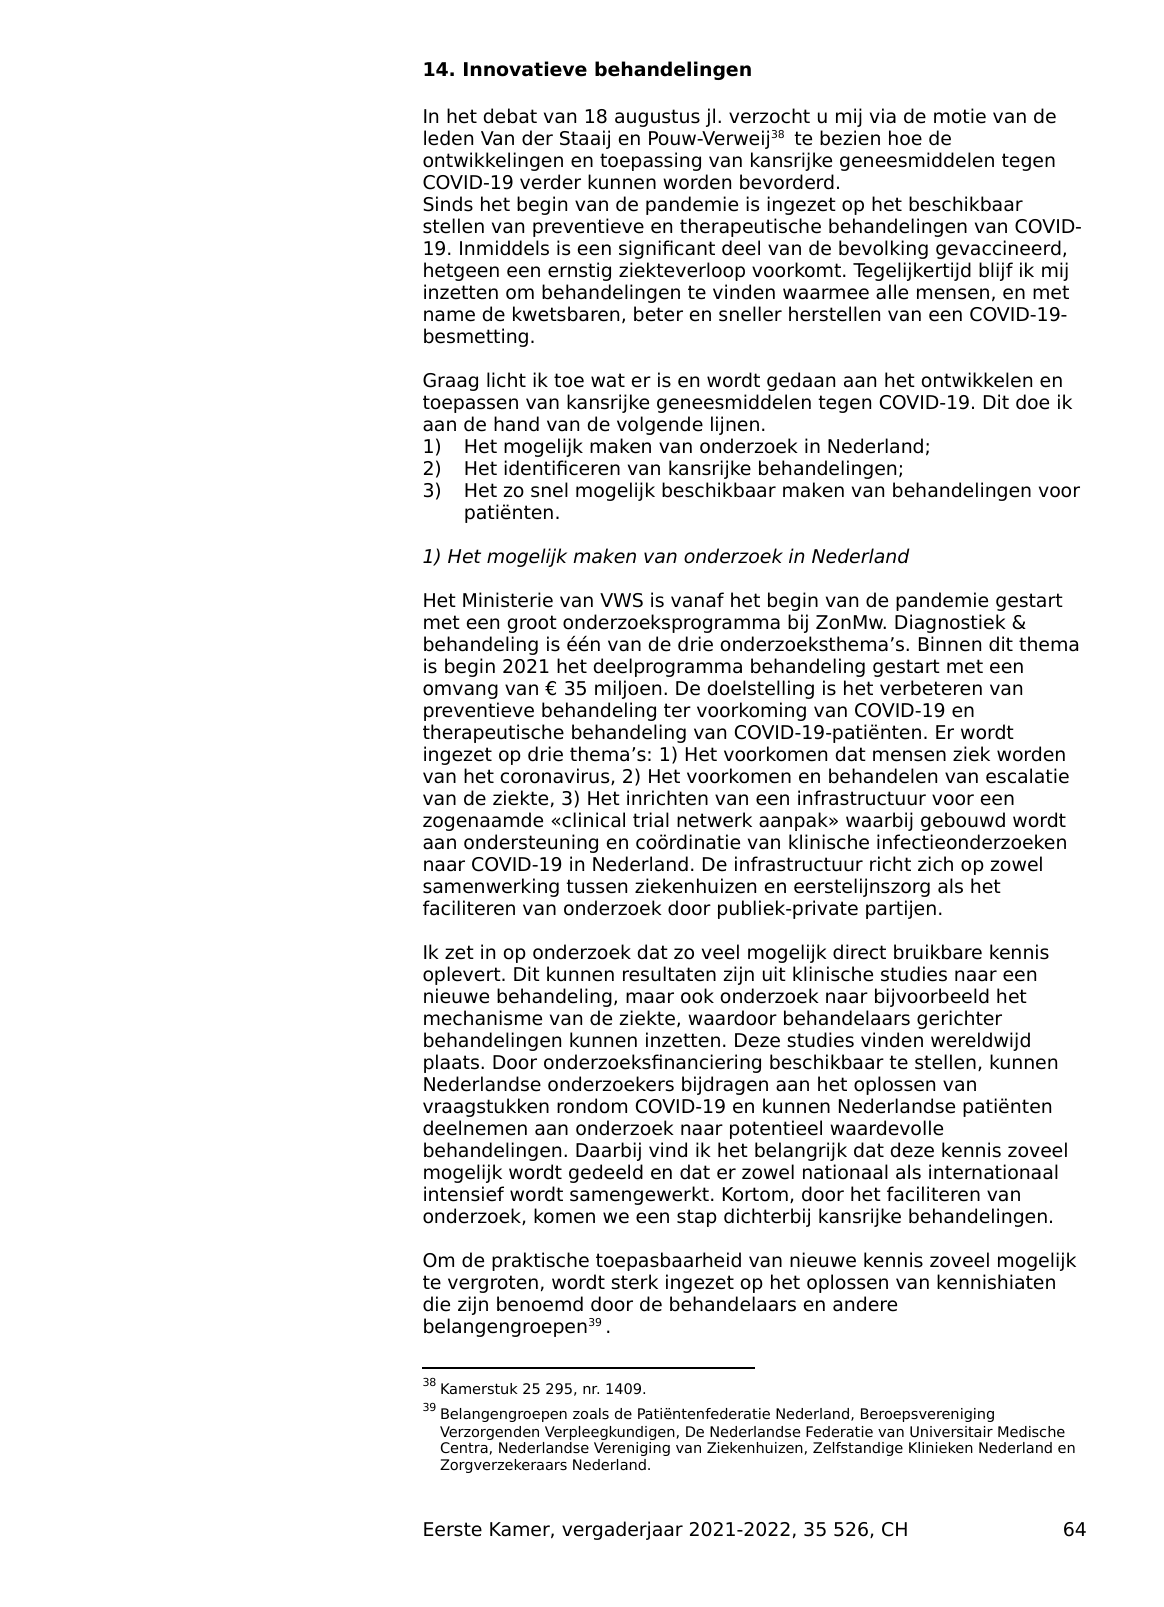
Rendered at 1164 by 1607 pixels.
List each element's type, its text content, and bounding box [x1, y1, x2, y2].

text In het debat van 18 augustus jl. verzocht u mij via de motie van de leden Van der Staaij en Pouw-Verweij te bezien hoe de ontwikkelingen en toepassing van kansrijke geneesmiddelen tegen COVID-19 verder kunnen worden bevorderd. [422, 106, 1087, 194]
text Om de praktische toepasbaarheid van nieuwe kennis zoveel mogelijk te vergroten, wordt sterk ingezet op het oplossen van kennishiaten die zijn benoemd door de behandelaars en andere belangengroepen. [422, 1250, 1087, 1338]
subtitle 1) Het mogelijk maken van onderzoek in Nederland [422, 546, 1087, 568]
text Kamerstuk 25 295, nr. 1409. [422, 1377, 1087, 1399]
text Ik zet in op onderzoek dat zo veel mogelijk direct bruikbare kennis oplevert. Dit kunnen resultaten zijn uit klinische studies naar een nieuwe behandeling, maar ook onderzoek naar bijvoorbeeld het mechanisme van de ziekte, waardoor behandelaars gerichter behandelingen kunnen inzetten. Deze studies vinden wereldwijd plaats. Door onderzoeksfinanciering beschikbaar te stellen, kunnen Nederlandse onderzoekers bijdragen aan het oplossen van vraagstukken rondom COVID-19 en kunnen Nederlandse patiënten deelnemen aan onderzoek naar potentieel waardevolle behandelingen. Daarbij vind ik het belangrijk dat deze kennis zoveel mogelijk wordt gedeeld en dat er zowel nationaal als internationaal intensief wordt samengewerkt. Kortom, door het faciliteren van onderzoek, komen we een stap dichterbij kansrijke behandelingen. [422, 942, 1087, 1228]
subtitle 14. Innovatieve behandelingen [422, 59, 1087, 81]
text Graag licht ik toe wat er is en wordt gedaan aan het ontwikkelen en toepassen van kansrijke geneesmiddelen tegen COVID-19. Dit doe ik aan de hand van de volgende lijnen. [422, 370, 1087, 436]
text 3) Het zo snel mogelijk beschikbaar maken van behandelingen voor patiënten. [422, 480, 1087, 524]
text Belangengroepen zoals de Patiëntenfederatie Nederland, Beroepsvereniging Verzorgenden Verpleegkundigen, De Nederlandse Federatie van Universitair Medische Centra, Nederlandse Vereniging van Ziekenhuizen, Zelfstandige Klinieken Nederland en Zorgverzekeraars Nederland. [422, 1402, 1087, 1474]
text Het Ministerie van VWS is vanaf het begin van de pandemie gestart met een groot onderzoeksprogramma bij ZonMw. Diagnostiek & behandeling is één van de drie onderzoeksthema’s. Binnen dit thema is begin 2021 het deelprogramma behandeling gestart met een omvang van € 35 miljoen. De doelstelling is het verbeteren van preventieve behandeling ter voorkoming van COVID-19 en therapeutische behandeling van COVID-19-patiënten. Er wordt ingezet op drie thema’s: 1) Het voorkomen dat mensen ziek worden van het coronavirus, 2) Het voorkomen en behandelen van escalatie van de ziekte, 3) Het inrichten van een infrastructuur voor een zogenaamde «clinical trial netwerk aanpak» waarbij gebouwd wordt aan ondersteuning en coördinatie van klinische infectieonderzoeken naar COVID-19 in Nederland. De infrastructuur richt zich op zowel samenwerking tussen ziekenhuizen en eerstelijnszorg als het faciliteren van onderzoek door publiek-private partijen. [422, 590, 1087, 920]
text 1) Het mogelijk maken van onderzoek in Nederland; [422, 436, 1087, 458]
text Sinds het begin van de pandemie is ingezet op het beschikbaar stellen van preventieve en therapeutische behandelingen van COVID-19. Inmiddels is een significant deel van de bevolking gevaccineerd, hetgeen een ernstig ziekteverloop voorkomt. Tegelijkertijd blijf ik mij inzetten om behandelingen te vinden waarmee alle mensen, en met name de kwetsbaren, beter en sneller herstellen van een COVID-19-besmetting. [422, 194, 1087, 348]
text 2) Het identificeren van kansrijke behandelingen; [422, 458, 1087, 480]
